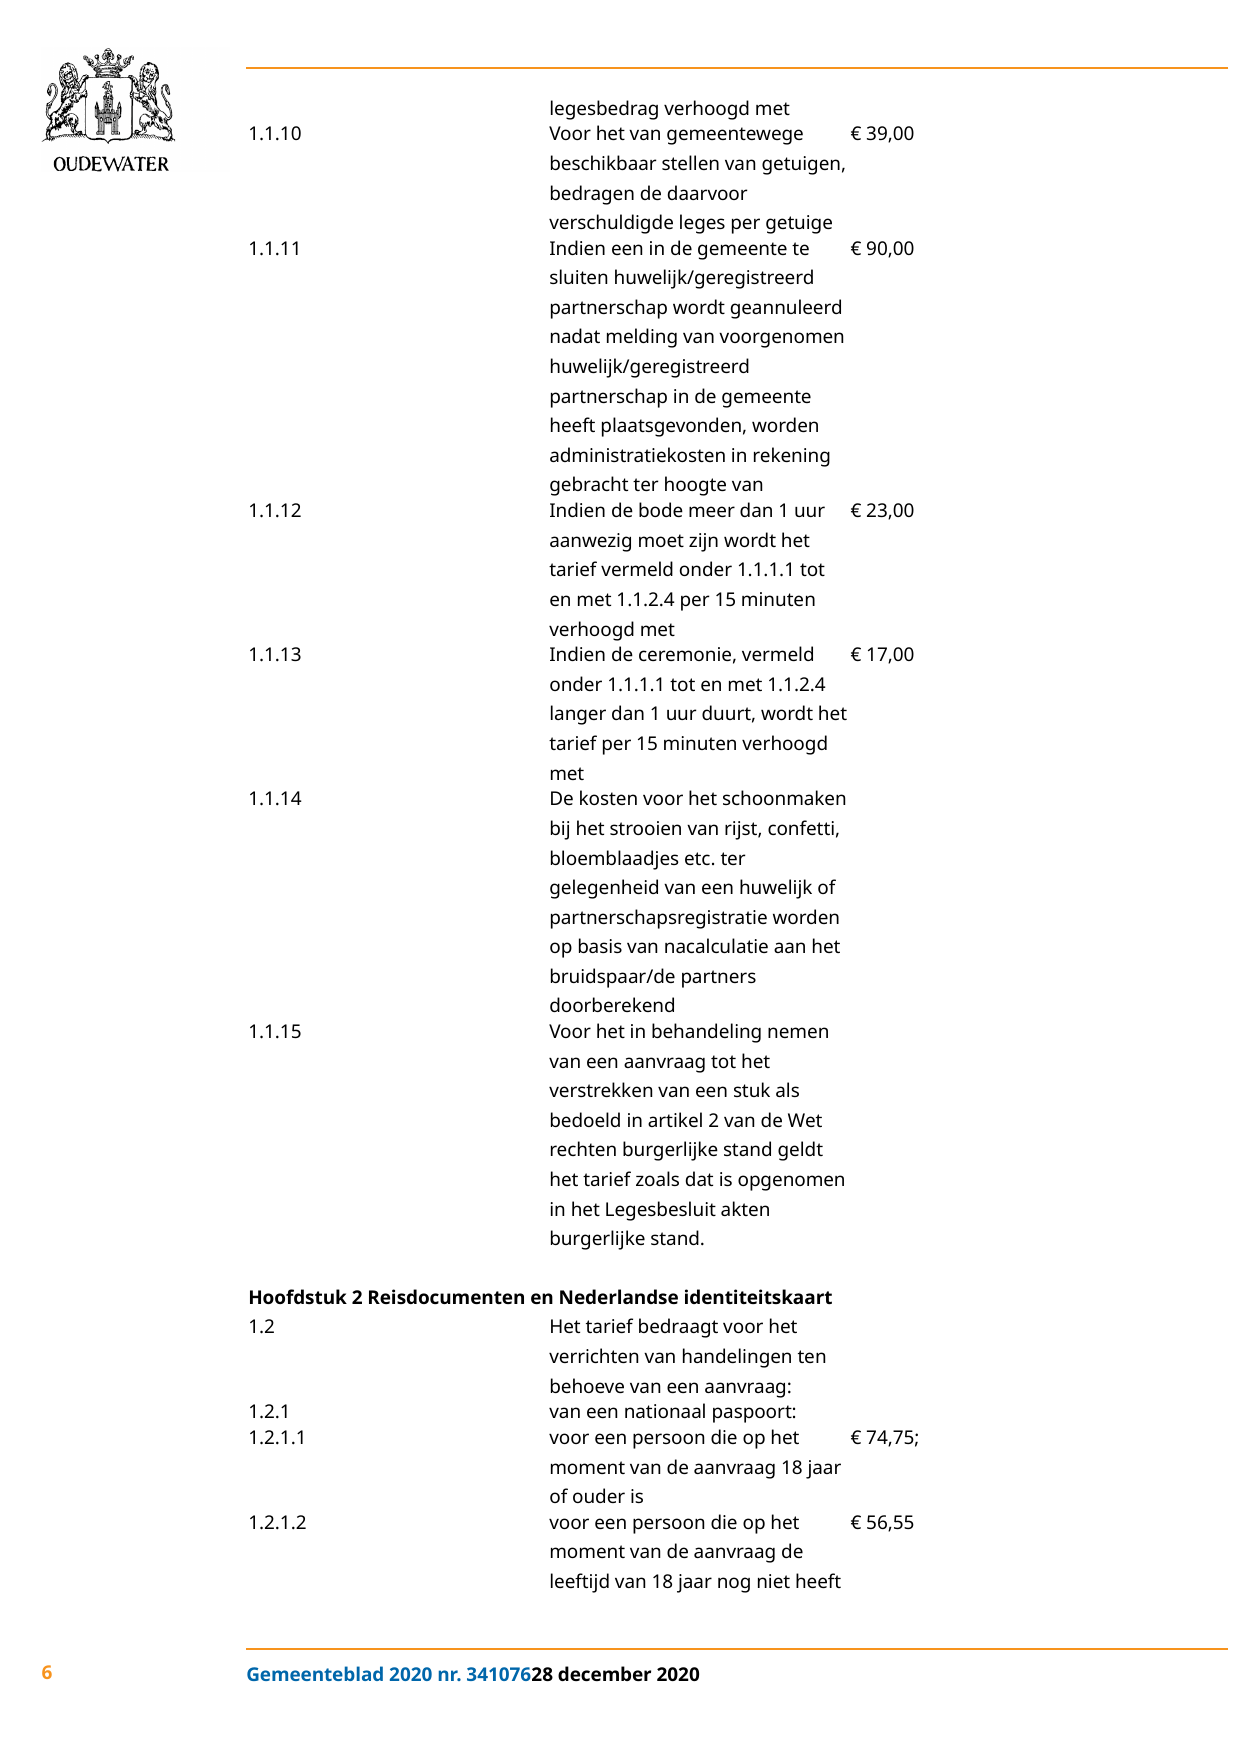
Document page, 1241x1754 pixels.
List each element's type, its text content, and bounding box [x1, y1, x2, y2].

table_cell € 74,75; [850, 1424, 1152, 1509]
table_cell Indien de bode meer dan 1 uur aanwezig moet zijn wordt het tarief vermeld onder 1.1.1.1 tot en met 1.1.2.4 per 15 minuten verhoogd met [549, 498, 850, 641]
table_cell legesbedrag verhoogd met [549, 95, 850, 121]
table_cell De kosten voor het schoonmaken bij het strooien van rijst, confetti, bloemblaadjes etc. ter gelegenheid van een huwelijk of partnerschapsregistratie worden op basis van nacalculatie aan het bruidspaar/de partners doorberekend [549, 786, 850, 1018]
text Hoofdstuk 2 Reisdocumenten en Nederlandse identiteitskaart [248, 1284, 1152, 1310]
table_cell Voor het van gemeentewege beschikbaar stellen van getuigen, bedragen de daarvoor verschuldigde leges per getuige [549, 121, 850, 235]
table_cell [850, 1018, 1152, 1251]
table_cell voor een persoon die op het moment van de aanvraag 18 jaar of ouder is [549, 1424, 850, 1509]
table_cell [850, 1399, 1152, 1424]
table_cell [850, 786, 1152, 1018]
table_cell 1.1.12 [248, 498, 549, 641]
table_cell € 90,00 [850, 235, 1152, 497]
table_cell van een nationaal paspoort: [549, 1399, 850, 1424]
table_cell [850, 95, 1152, 121]
table_cell 1.2.1.1 [248, 1424, 549, 1509]
table_cell [248, 95, 549, 121]
table_cell 1.2.1.2 [248, 1509, 549, 1594]
table_cell € 39,00 [850, 121, 1152, 235]
table_cell 1.1.14 [248, 786, 549, 1018]
table_header 1.2 [248, 1314, 549, 1398]
table_header Het tarief bedraagt voor het verrichten van handelingen ten behoeve van een aanvraag: [549, 1314, 850, 1398]
table_cell 1.2.1 [248, 1399, 549, 1424]
table_cell € 23,00 [850, 498, 1152, 641]
table_cell € 17,00 [850, 641, 1152, 786]
table_cell 1.1.13 [248, 641, 549, 786]
table_cell 1.1.15 [248, 1018, 549, 1251]
picture [41, 47, 231, 172]
table_cell € 56,55 [850, 1509, 1152, 1594]
table_cell voor een persoon die op het moment van de aanvraag de leeftijd van 18 jaar nog niet heeft [549, 1509, 850, 1594]
table_cell Indien een in de gemeente te sluiten huwelijk/geregistreerd partnerschap wordt geannuleerd nadat melding van voorgenomen huwelijk/geregistreerd partnerschap in de gemeente heeft plaatsgevonden, worden administratiekosten in rekening gebracht ter hoogte van [549, 235, 850, 497]
table_header [850, 1314, 1152, 1398]
table_cell Indien de ceremonie, vermeld onder 1.1.1.1 tot en met 1.1.2.4 langer dan 1 uur duurt, wordt het tarief per 15 minuten verhoogd met [549, 641, 850, 786]
table_cell 1.1.10 [248, 121, 549, 235]
table_cell Voor het in behandeling nemen van een aanvraag tot het verstrekken van een stuk als bedoeld in artikel 2 van de Wet rechten burgerlijke stand geldt het tarief zoals dat is opgenomen in het Legesbesluit akten burgerlijke stand. [549, 1018, 850, 1251]
table_cell 1.1.11 [248, 235, 549, 497]
